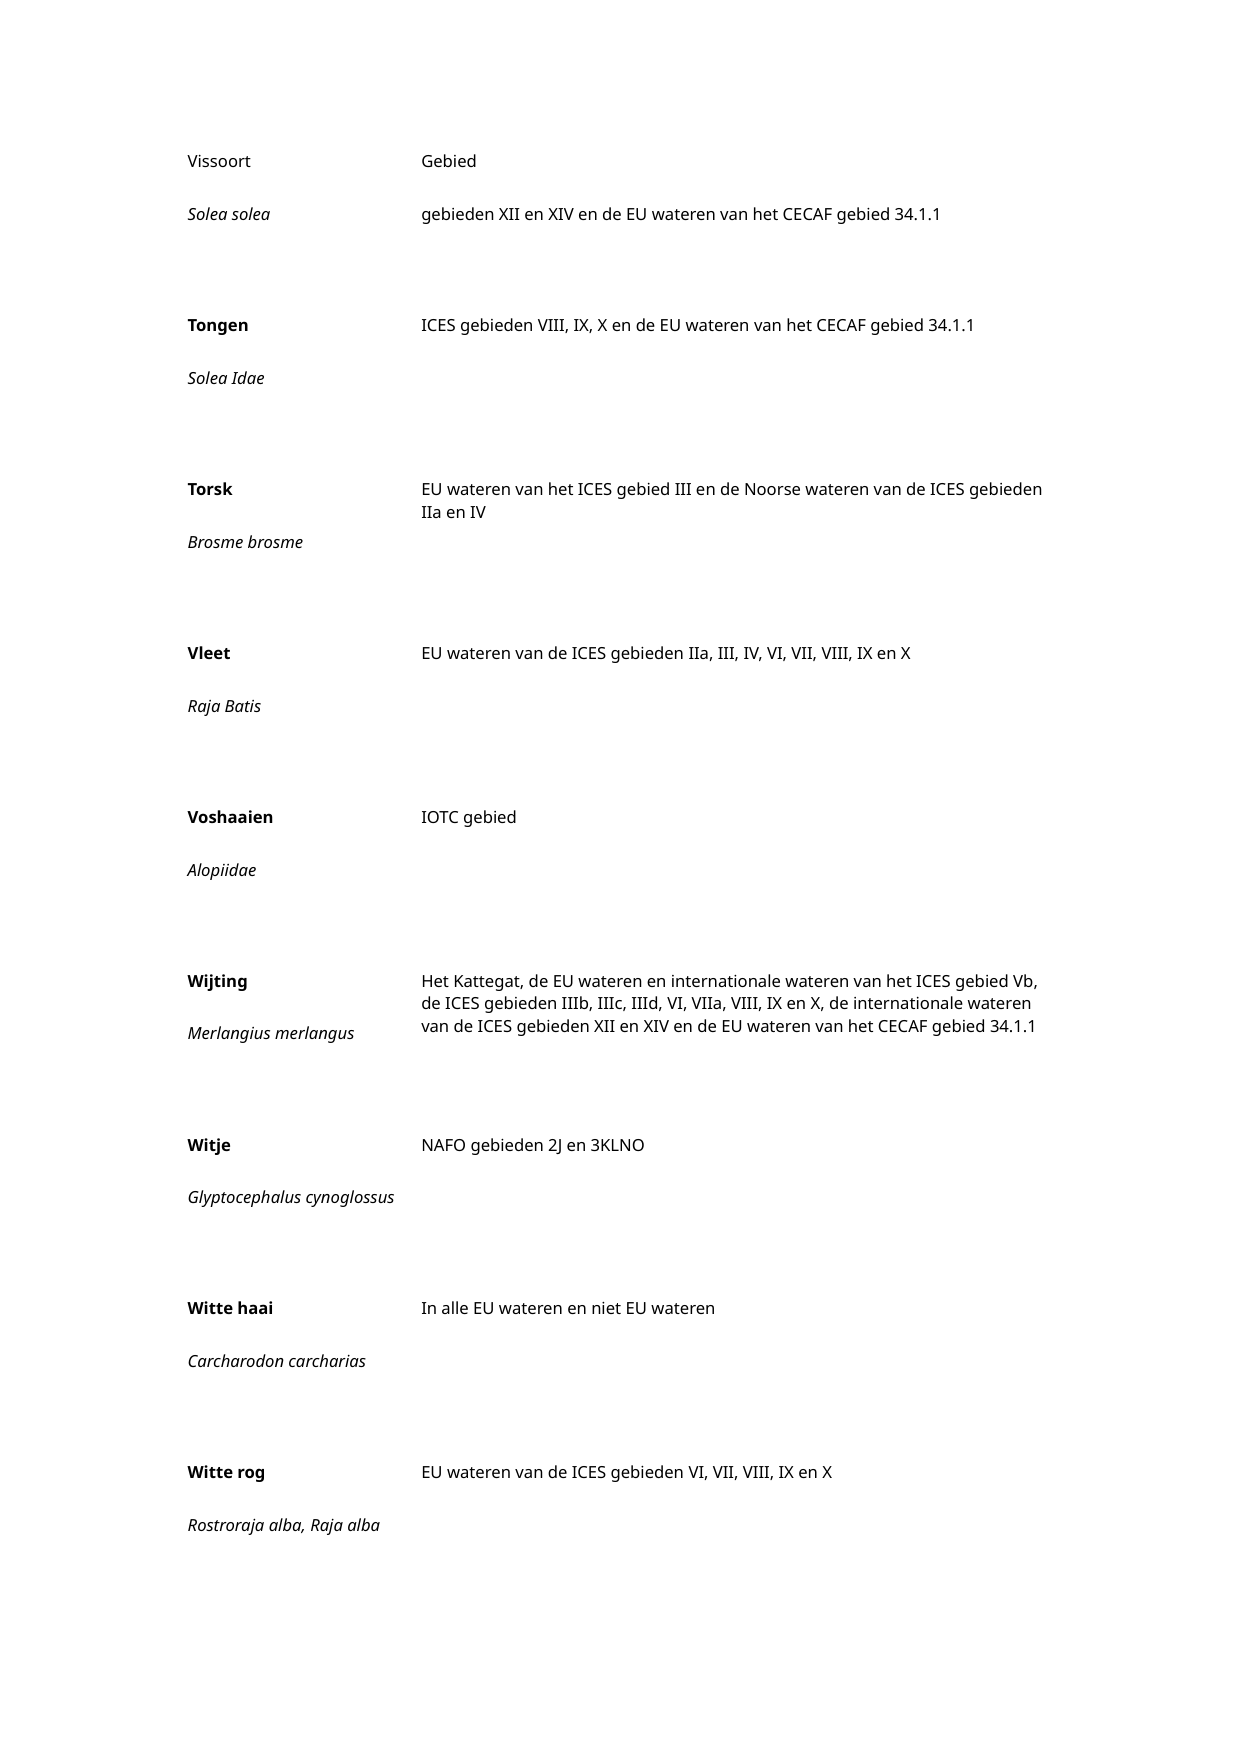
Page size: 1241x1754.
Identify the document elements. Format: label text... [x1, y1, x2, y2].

table_cell [421, 1403, 1053, 1461]
table_cell Vleet Raja Batis [188, 642, 421, 747]
table_cell [188, 419, 421, 478]
table_cell Tongen Solea Idae [188, 314, 421, 419]
table_cell [421, 911, 1053, 969]
table_cell Witte haai Carcharodon carcharias [188, 1297, 421, 1402]
table_cell Witje Glyptocephalus cynoglossus [188, 1133, 421, 1238]
table_cell [188, 1075, 421, 1133]
table_cell Voshaaien Alopiidae [188, 805, 421, 911]
table_cell In alle EU wateren en niet EU wateren [421, 1297, 1053, 1402]
table_cell Torsk Brosme brosme [188, 478, 421, 583]
table_cell EU wateren van de ICES gebieden IIa, III, IV, VI, VII, VIII, IX en X [421, 642, 1053, 747]
table_cell [421, 1075, 1053, 1133]
table_cell Het Kattegat, de EU wateren en internationale wateren van het ICES gebied Vb, de ICES gebieden IIIb, IIIc, IIId, VI, VIIa, VIII, IX en X, de internationale wateren van de ICES gebieden XII en XIV en de EU wateren van het CECAF gebied 34.1.1 [421, 969, 1053, 1075]
table_cell [421, 747, 1053, 805]
table_cell IOTC gebied [421, 805, 1053, 911]
table_cell [188, 583, 421, 642]
table_cell EU wateren van de ICES gebieden VI, VII, VIII, IX en X [421, 1461, 1053, 1566]
table_cell Wijting Merlangius merlangus [188, 969, 421, 1075]
table_cell [421, 1239, 1053, 1297]
table_cell [188, 747, 421, 805]
table_cell [188, 255, 421, 314]
table_cell [421, 419, 1053, 478]
table_cell gebieden XII en XIV en de EU wateren van het CECAF gebied 34.1.1 [421, 203, 1053, 255]
table_cell [188, 1239, 421, 1297]
table_cell [188, 1403, 421, 1461]
table_cell [421, 583, 1053, 642]
table_header Gebied [421, 150, 1053, 203]
table_cell ICES gebieden VIII, IX, X en de EU wateren van het CECAF gebied 34.1.1 [421, 314, 1053, 419]
table_cell NAFO gebieden 2J en 3KLNO [421, 1133, 1053, 1238]
table_cell [421, 255, 1053, 314]
table_cell [188, 911, 421, 969]
table_header Vissoort [188, 150, 421, 203]
table_cell Witte rog Rostroraja alba, Raja alba [188, 1461, 421, 1566]
table_cell Solea solea [188, 203, 421, 255]
table_cell EU wateren van het ICES gebied III en de Noorse wateren van de ICES gebieden IIa en IV [421, 478, 1053, 583]
